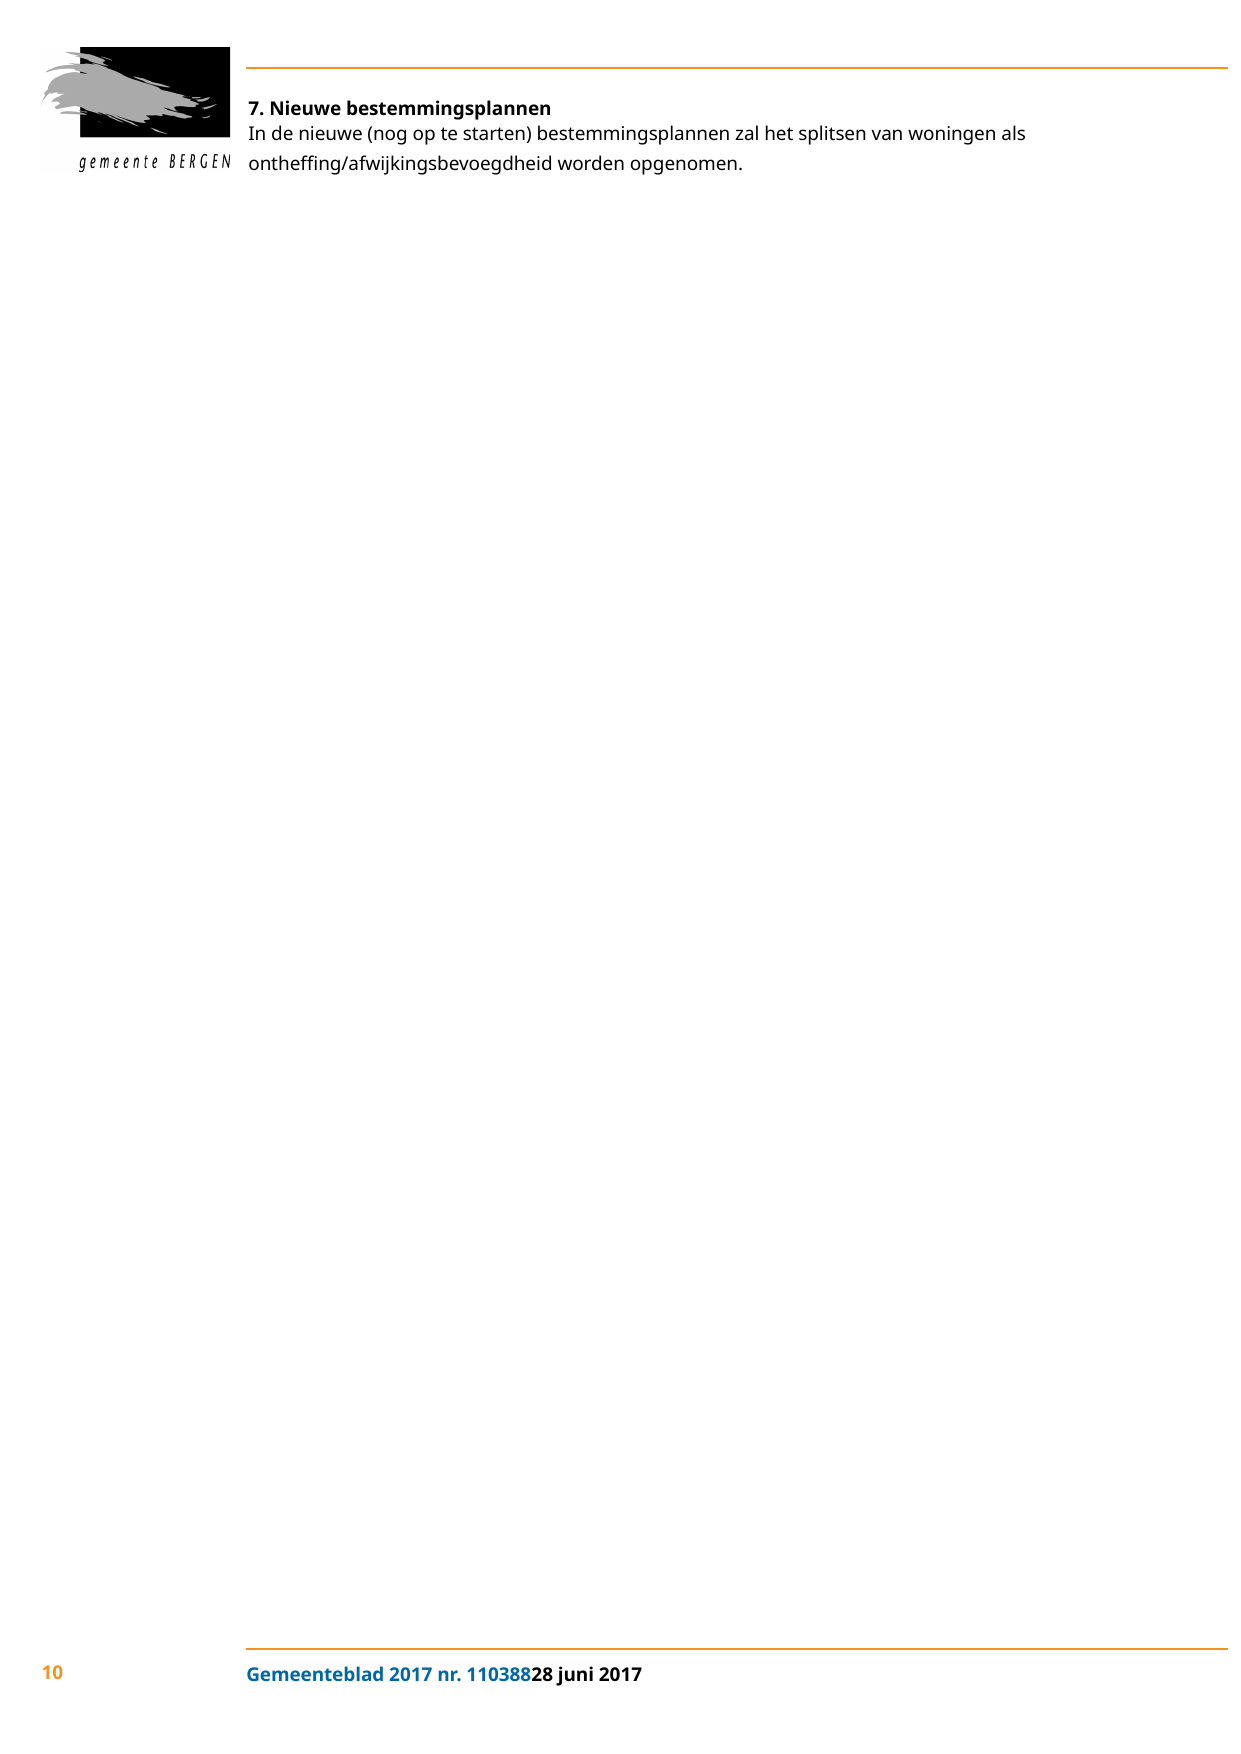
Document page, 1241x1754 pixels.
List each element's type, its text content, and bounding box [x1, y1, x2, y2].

text In de nieuwe (nog op te starten) bestemmingsplannen zal het splitsen van woningen als ontheffing/afwijkingsbevoegdheid worden opgenomen. [248, 121, 1152, 176]
picture [41, 47, 231, 172]
text 7. Nieuwe bestemmingsplannen [248, 95, 1152, 121]
